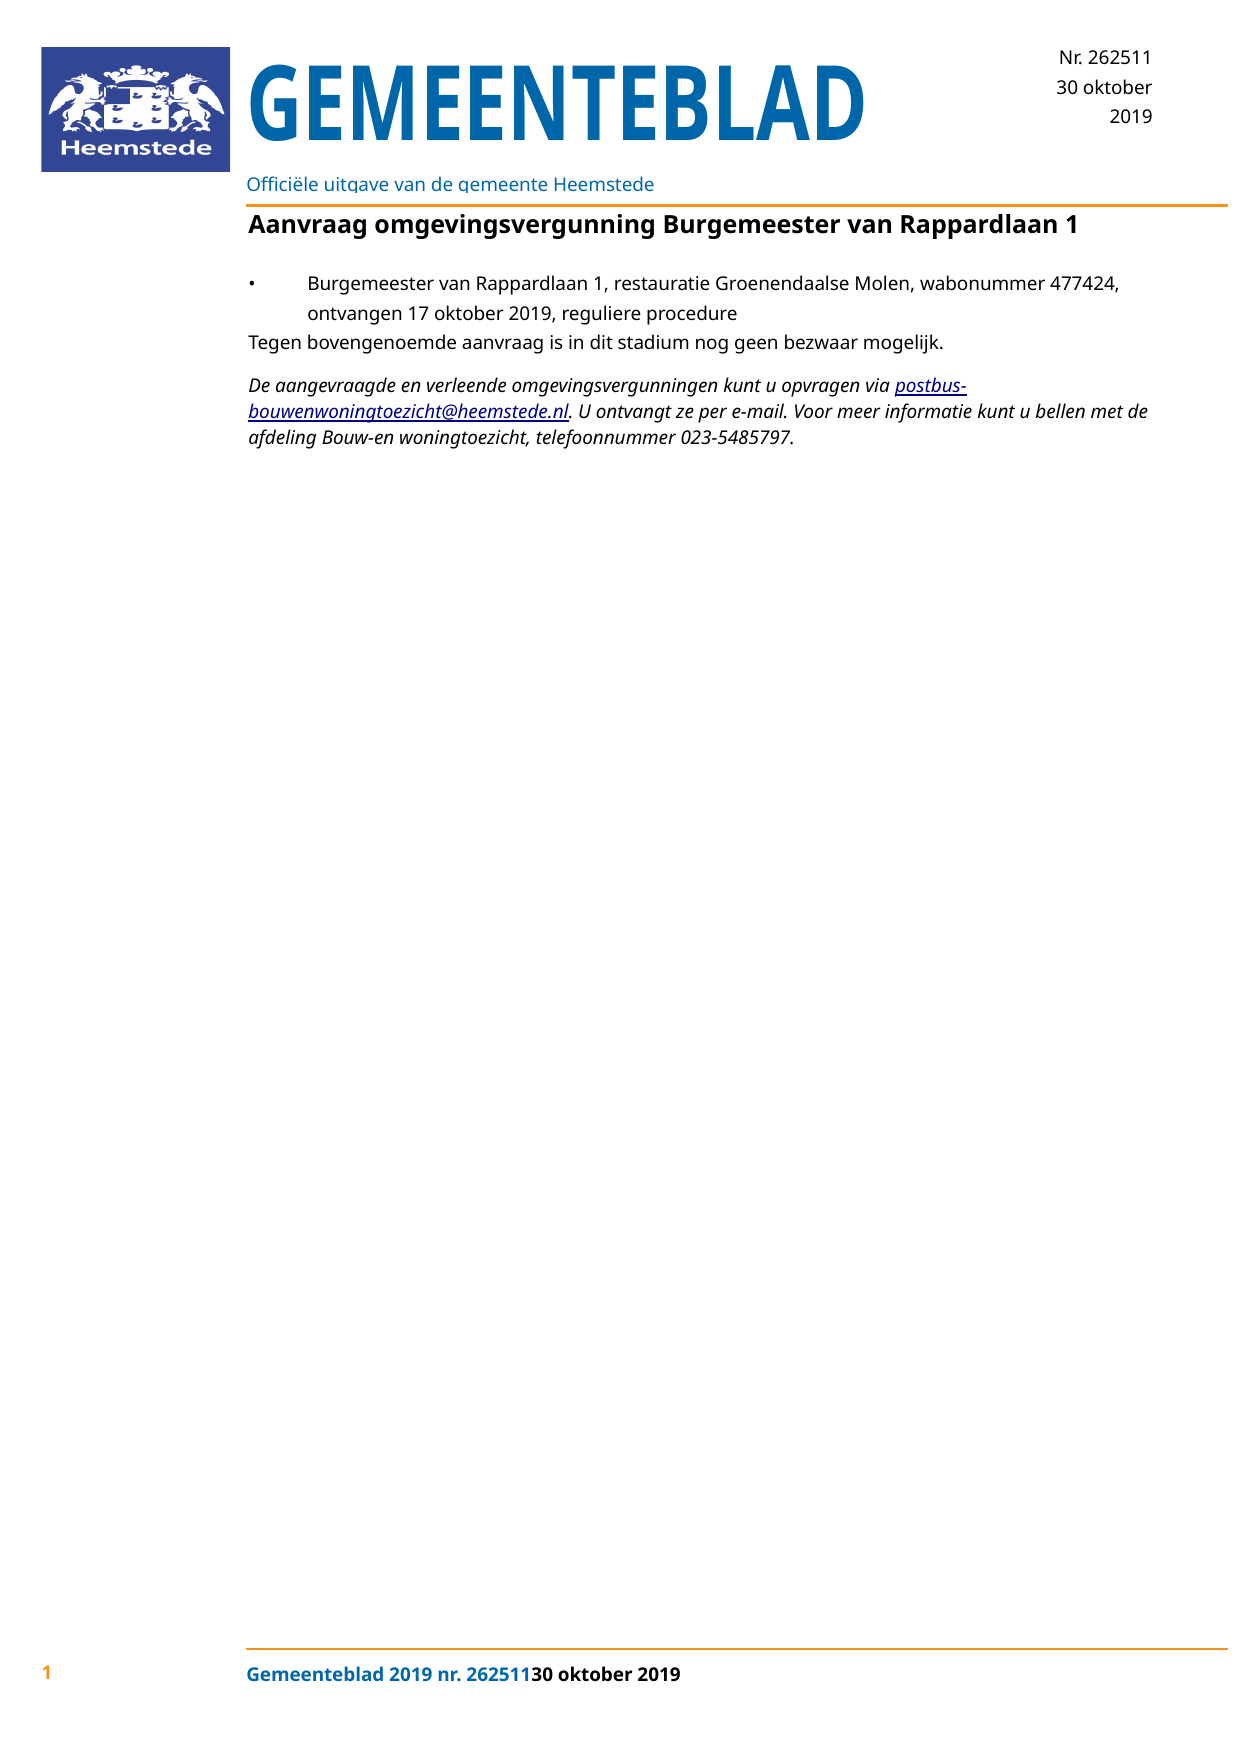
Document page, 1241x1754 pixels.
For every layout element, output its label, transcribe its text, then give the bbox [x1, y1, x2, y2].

text Aanvraag omgevingsvergunning Burgemeester van Rappardlaan 1 [248, 207, 1152, 241]
list Burgemeester van Rappardlaan 1, restauratie Groenendaalse Molen, wabonummer 477424, ontvangen 17 oktober 2019, reguliere procedure [248, 270, 1152, 326]
picture [41, 47, 231, 172]
text De aangevraagde en verleende omgevingsvergunningen kunt u opvragen via postbus-bouwenwoningtoezicht@heemstede.nl. U ontvangt ze per e-mail. Voor meer informatie kunt u bellen met de afdeling Bouw-en woningtoezicht, telefoonnummer 023-5485797. [248, 373, 1152, 450]
text Tegen bovengenoemde aanvraag is in dit stadium nog geen bezwaar mogelijk. [248, 329, 1152, 355]
